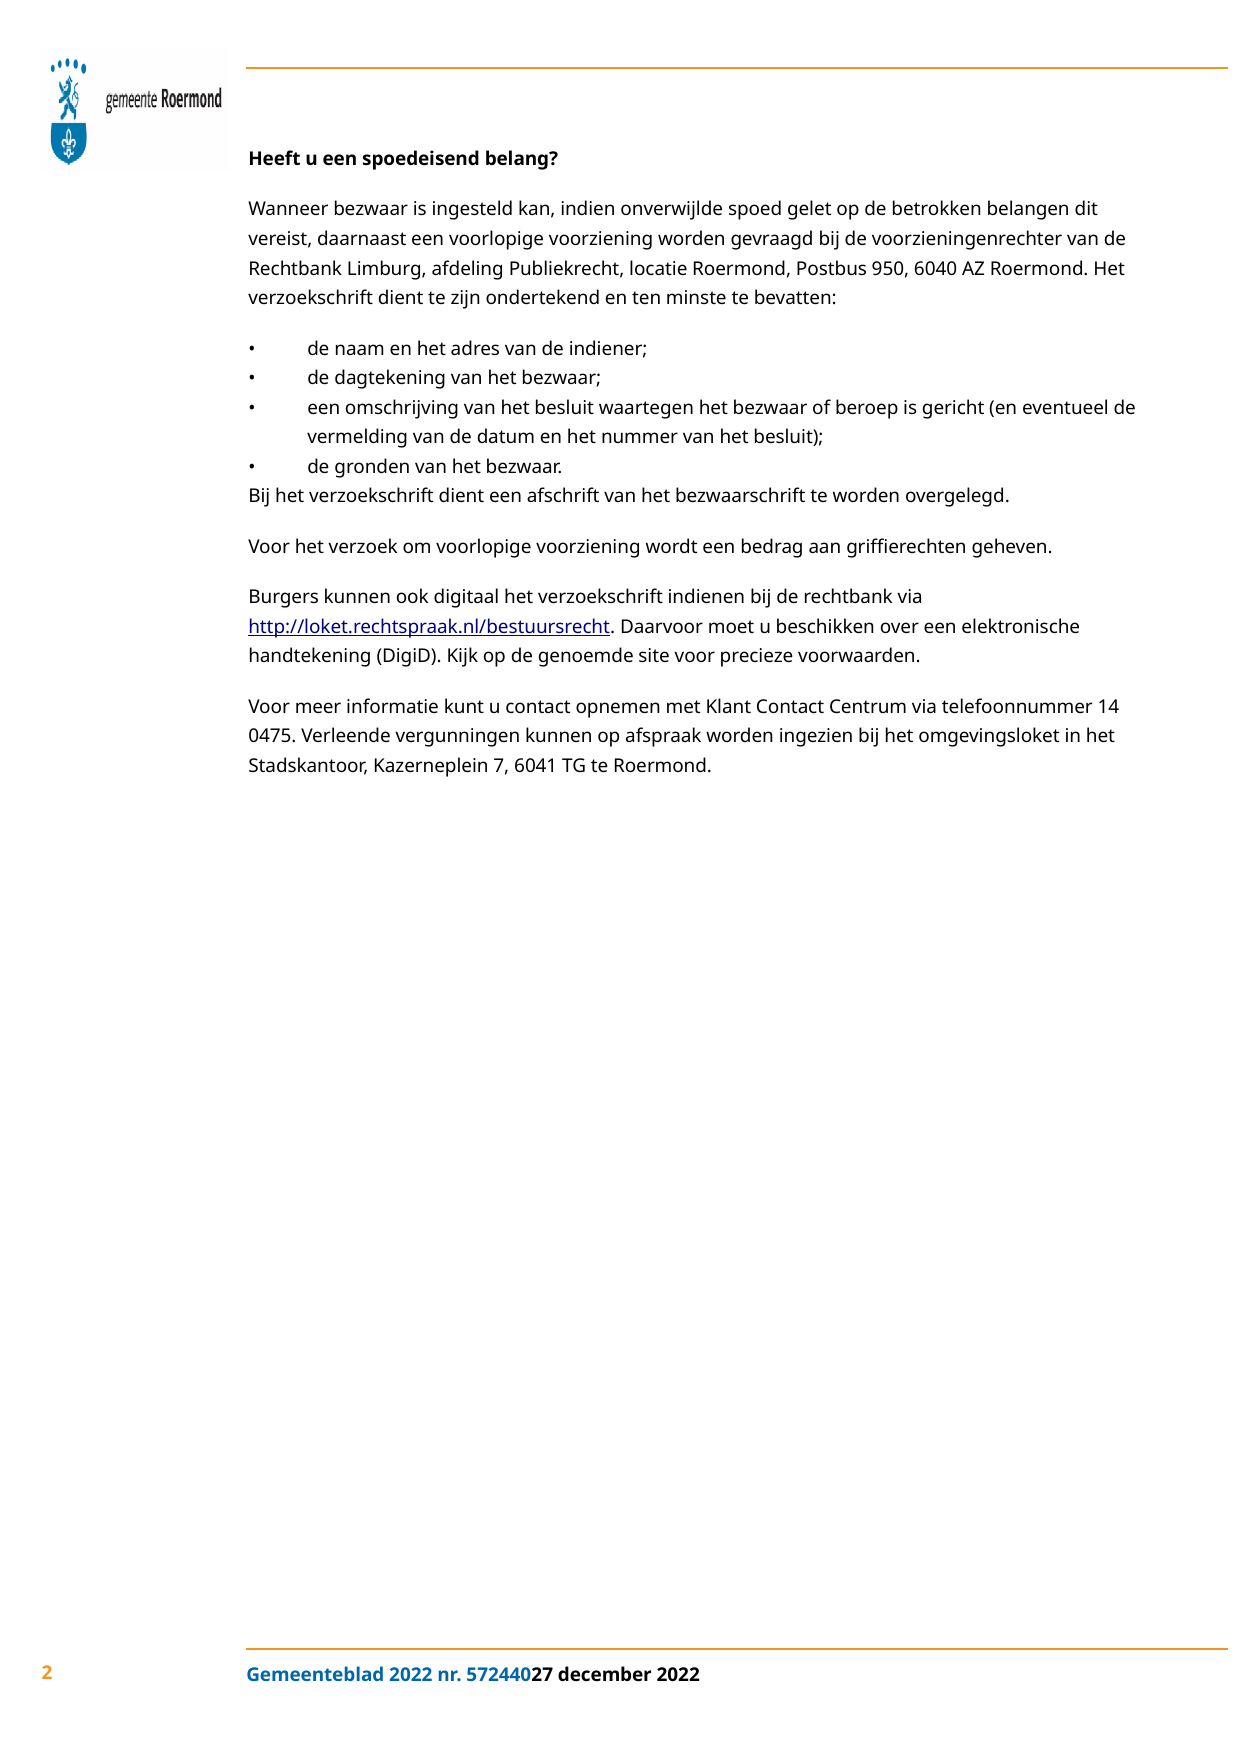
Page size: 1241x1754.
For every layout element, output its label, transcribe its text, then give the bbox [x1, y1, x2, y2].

list de dagtekening van het bezwaar; [248, 364, 1152, 390]
picture [41, 47, 231, 172]
text Wanneer bezwaar is ingesteld kan, indien onverwijlde spoed gelet op de betrokken belangen dit vereist, daarnaast een voorlopige voorziening worden gevraagd bij de voorzieningenrechter van de Rechtbank Limburg, afdeling Publiekrecht, locatie Roermond, Postbus 950, 6040 AZ Roermond. Het verzoekschrift dient te zijn ondertekend en ten minste te bevatten: [248, 196, 1152, 310]
text Voor het verzoek om voorlopige voorziening wordt een bedrag aan griffierechten geheven. [248, 533, 1152, 559]
list de gronden van het bezwaar. [248, 453, 1152, 479]
text Heeft u een spoedeisend belang? [248, 145, 1152, 171]
text Bij het verzoekschrift dient een afschrift van het bezwaarschrift te worden overgelegd. [248, 483, 1152, 508]
list de naam en het adres van de indiener; [248, 335, 1152, 361]
text Voor meer informatie kunt u contact opnemen met Klant Contact Centrum via telefoonnummer 14 0475. Verleende vergunningen kunnen op afspraak worden ingezien bij het omgevingsloket in het Stadskantoor, Kazerneplein 7, 6041 TG te Roermond. [248, 693, 1152, 778]
text Burgers kunnen ook digitaal het verzoekschrift indienen bij de rechtbank via http://loket.rechtspraak.nl/bestuursrecht. Daarvoor moet u beschikken over een elektronische handtekening (DigiD). Kijk op de genoemde site voor precieze voorwaarden. [248, 583, 1152, 668]
list een omschrijving van het besluit waartegen het bezwaar of beroep is gericht (en eventueel de vermelding van de datum en het nummer van het besluit); [248, 394, 1152, 449]
